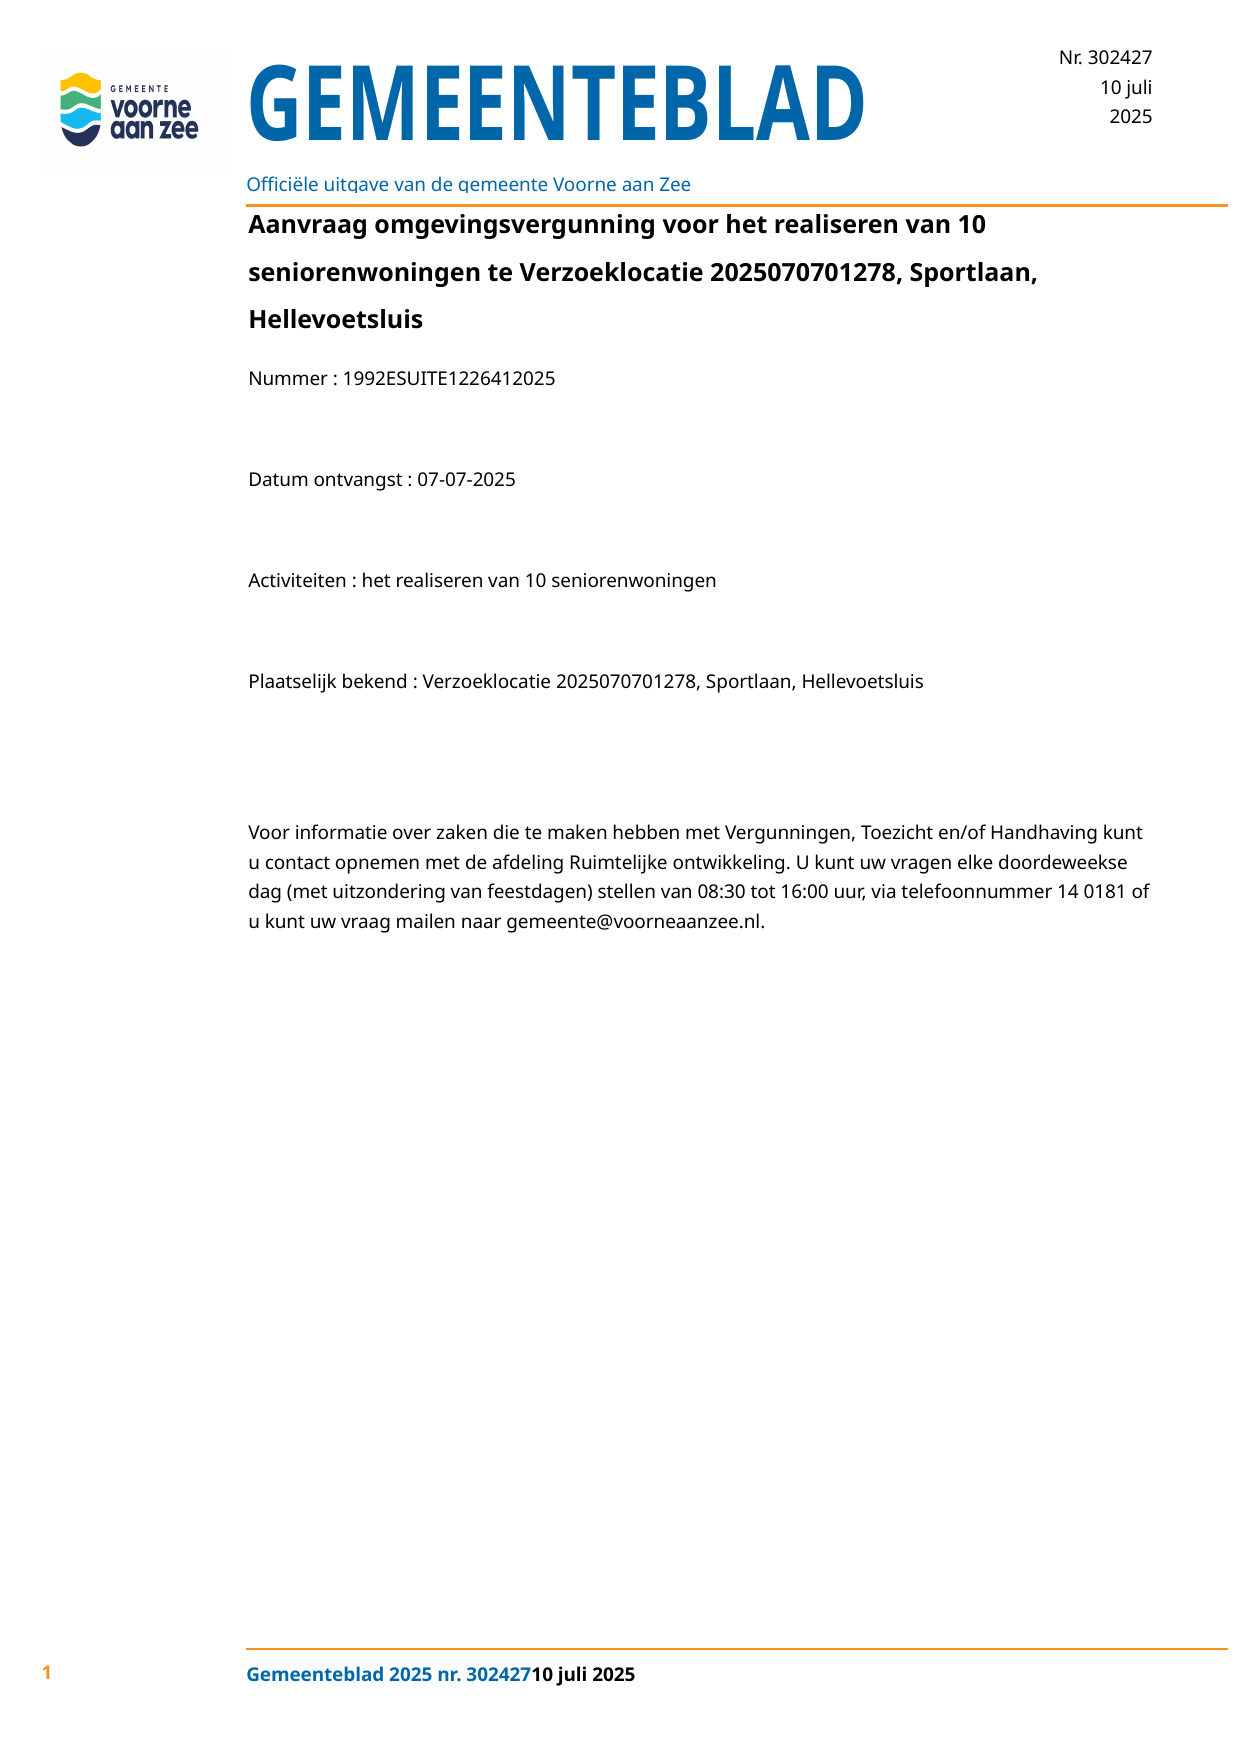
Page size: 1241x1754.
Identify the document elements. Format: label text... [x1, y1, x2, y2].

text Voor informatie over zaken die te maken hebben met Vergunningen, Toezicht en/of Handhaving kunt u contact opnemen met de afdeling Ruimtelijke ontwikkeling. U kunt uw vragen elke doordeweekse dag (met uitzondering van feestdagen) stellen van 08:30 tot 16:00 uur, via telefoonnummer 14 0181 of u kunt uw vraag mailen naar gemeente@voorneaanzee.nl. [248, 819, 1152, 934]
text Nummer : 1992ESUITE1226412025 [248, 366, 1152, 391]
text Activiteiten : het realiseren van 10 seniorenwoningen [248, 567, 1152, 593]
text Aanvraag omgevingsvergunning voor het realiseren van 10 seniorenwoningen te Verzoeklocatie 2025070701278, Sportlaan, Hellevoetsluis [248, 207, 1152, 336]
text Plaatselijk bekend : Verzoeklocatie 2025070701278, Sportlaan, Hellevoetsluis [248, 668, 1152, 694]
text Datum ontvangst : 07-07-2025 [248, 466, 1152, 492]
picture [41, 47, 231, 172]
